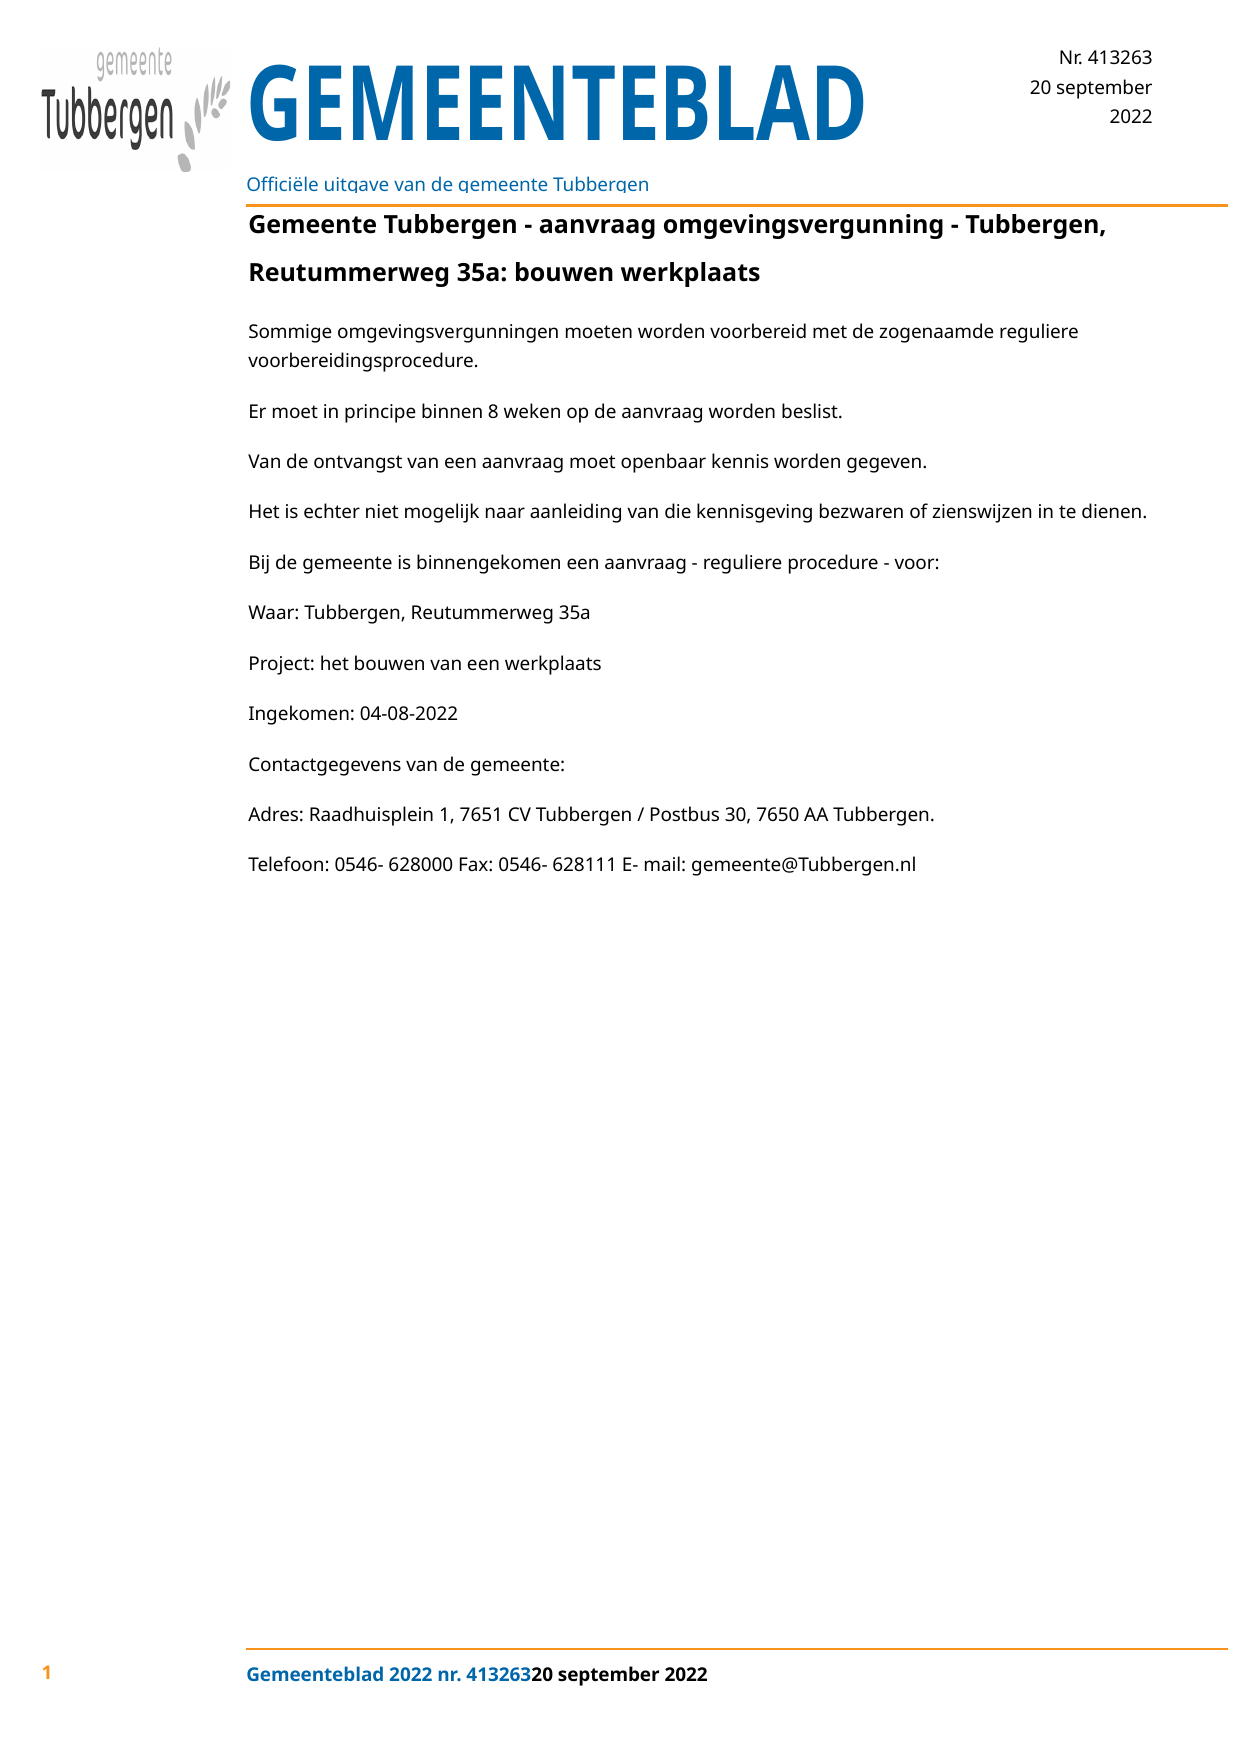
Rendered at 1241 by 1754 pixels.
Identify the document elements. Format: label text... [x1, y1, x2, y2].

picture [41, 47, 231, 172]
text Contactgegevens van de gemeente: [248, 751, 1152, 777]
text Bij de gemeente is binnengekomen een aanvraag - reguliere procedure - voor: [248, 549, 1152, 575]
text Er moet in principe binnen 8 weken op de aanvraag worden beslist. [248, 398, 1152, 424]
text Van de ontvangst van een aanvraag moet openbaar kennis worden gegeven. [248, 448, 1152, 474]
text Adres: Raadhuisplein 1, 7651 CV Tubbergen / Postbus 30, 7650 AA Tubbergen. [248, 801, 1152, 827]
text Project: het bouwen van een werkplaats [248, 650, 1152, 676]
text Waar: Tubbergen, Reutummerweg 35a [248, 599, 1152, 625]
text Het is echter niet mogelijk naar aanleiding van die kennisgeving bezwaren of zienswijzen in te dienen. [248, 499, 1152, 524]
text Gemeente Tubbergen - aanvraag omgevingsvergunning - Tubbergen, Reutummerweg 35a: bouwen werkplaats [248, 207, 1152, 288]
text Telefoon: 0546- 628000 Fax: 0546- 628111 E- mail: gemeente@Tubbergen.nl [248, 852, 1152, 877]
text Sommige omgevingsvergunningen moeten worden voorbereid met de zogenaamde reguliere voorbereidingsprocedure. [248, 318, 1152, 373]
text Ingekomen: 04-08-2022 [248, 700, 1152, 726]
